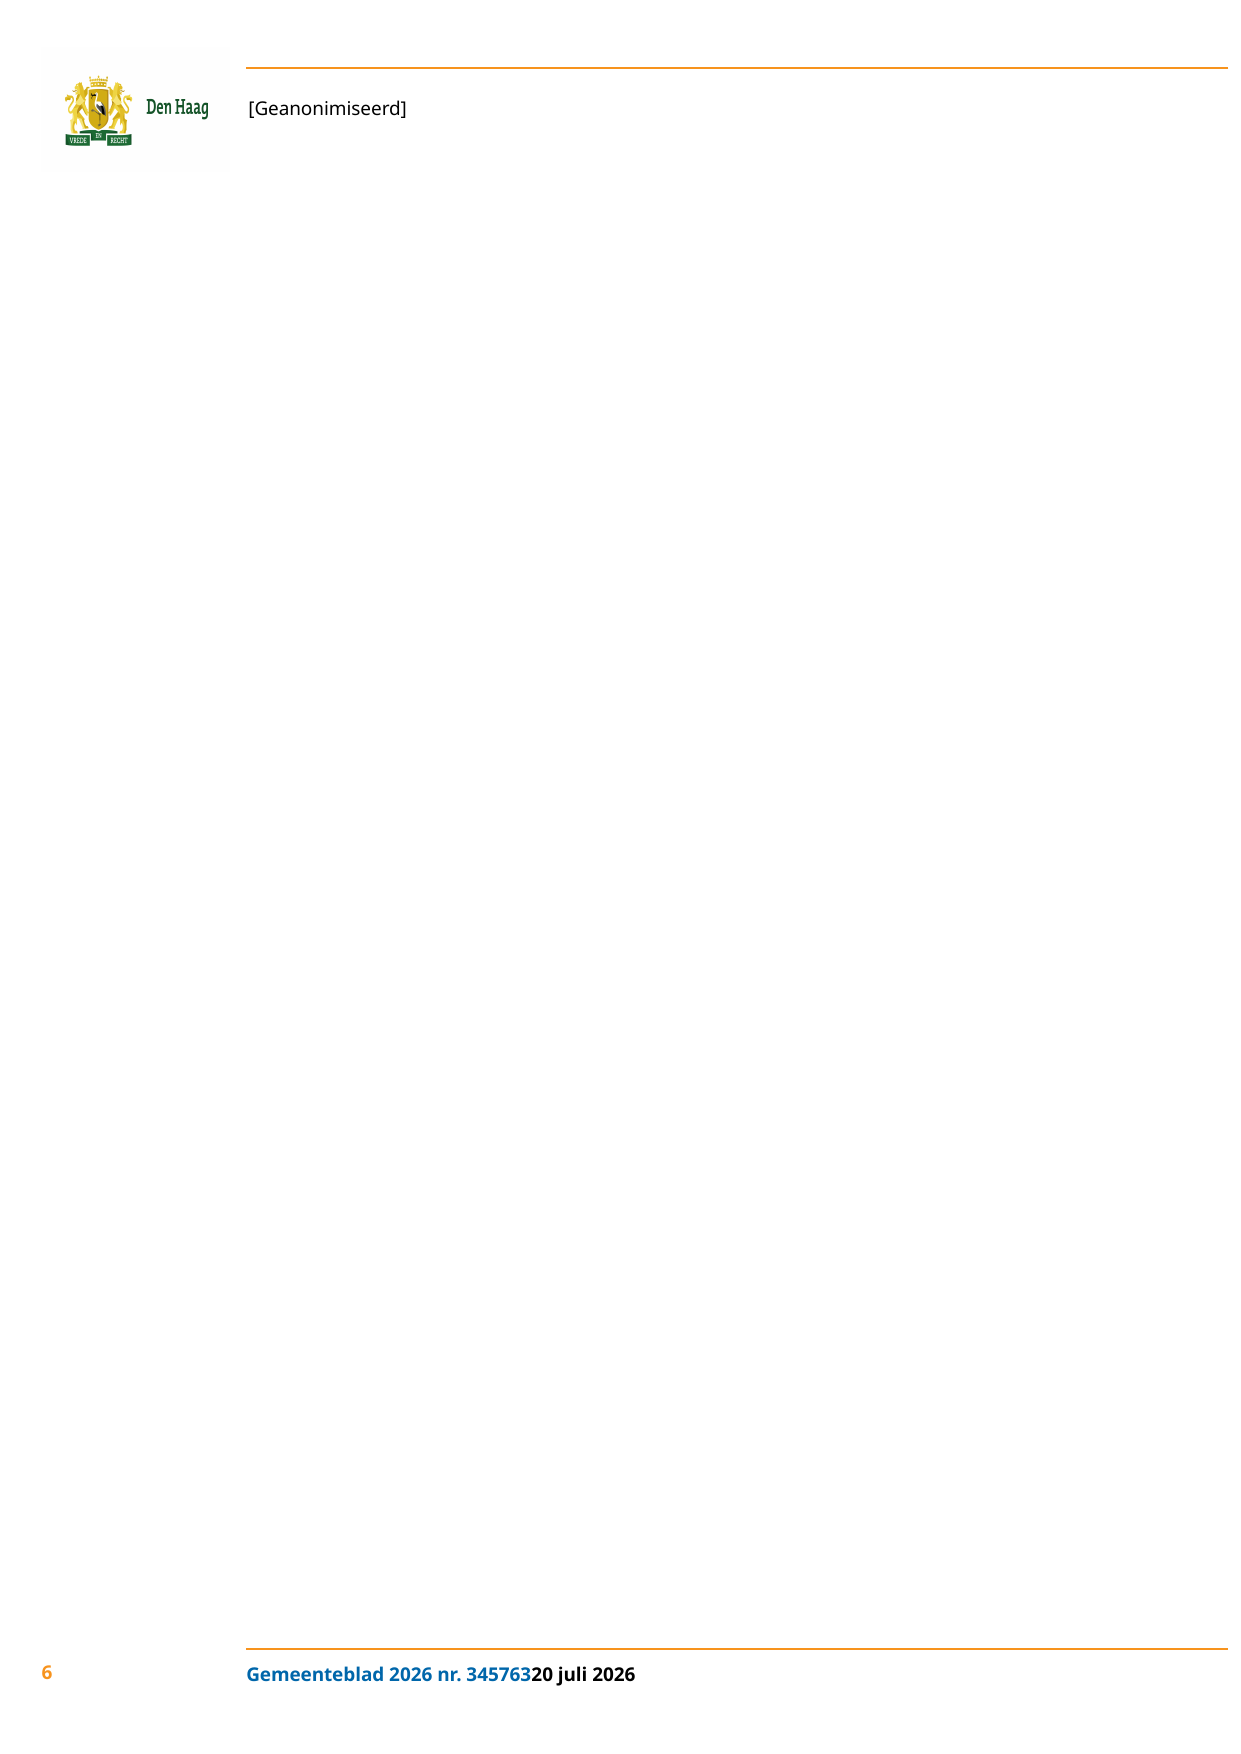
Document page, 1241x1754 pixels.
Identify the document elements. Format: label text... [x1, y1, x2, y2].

text [Geanonimiseerd] [248, 95, 1152, 121]
picture [41, 47, 231, 172]
